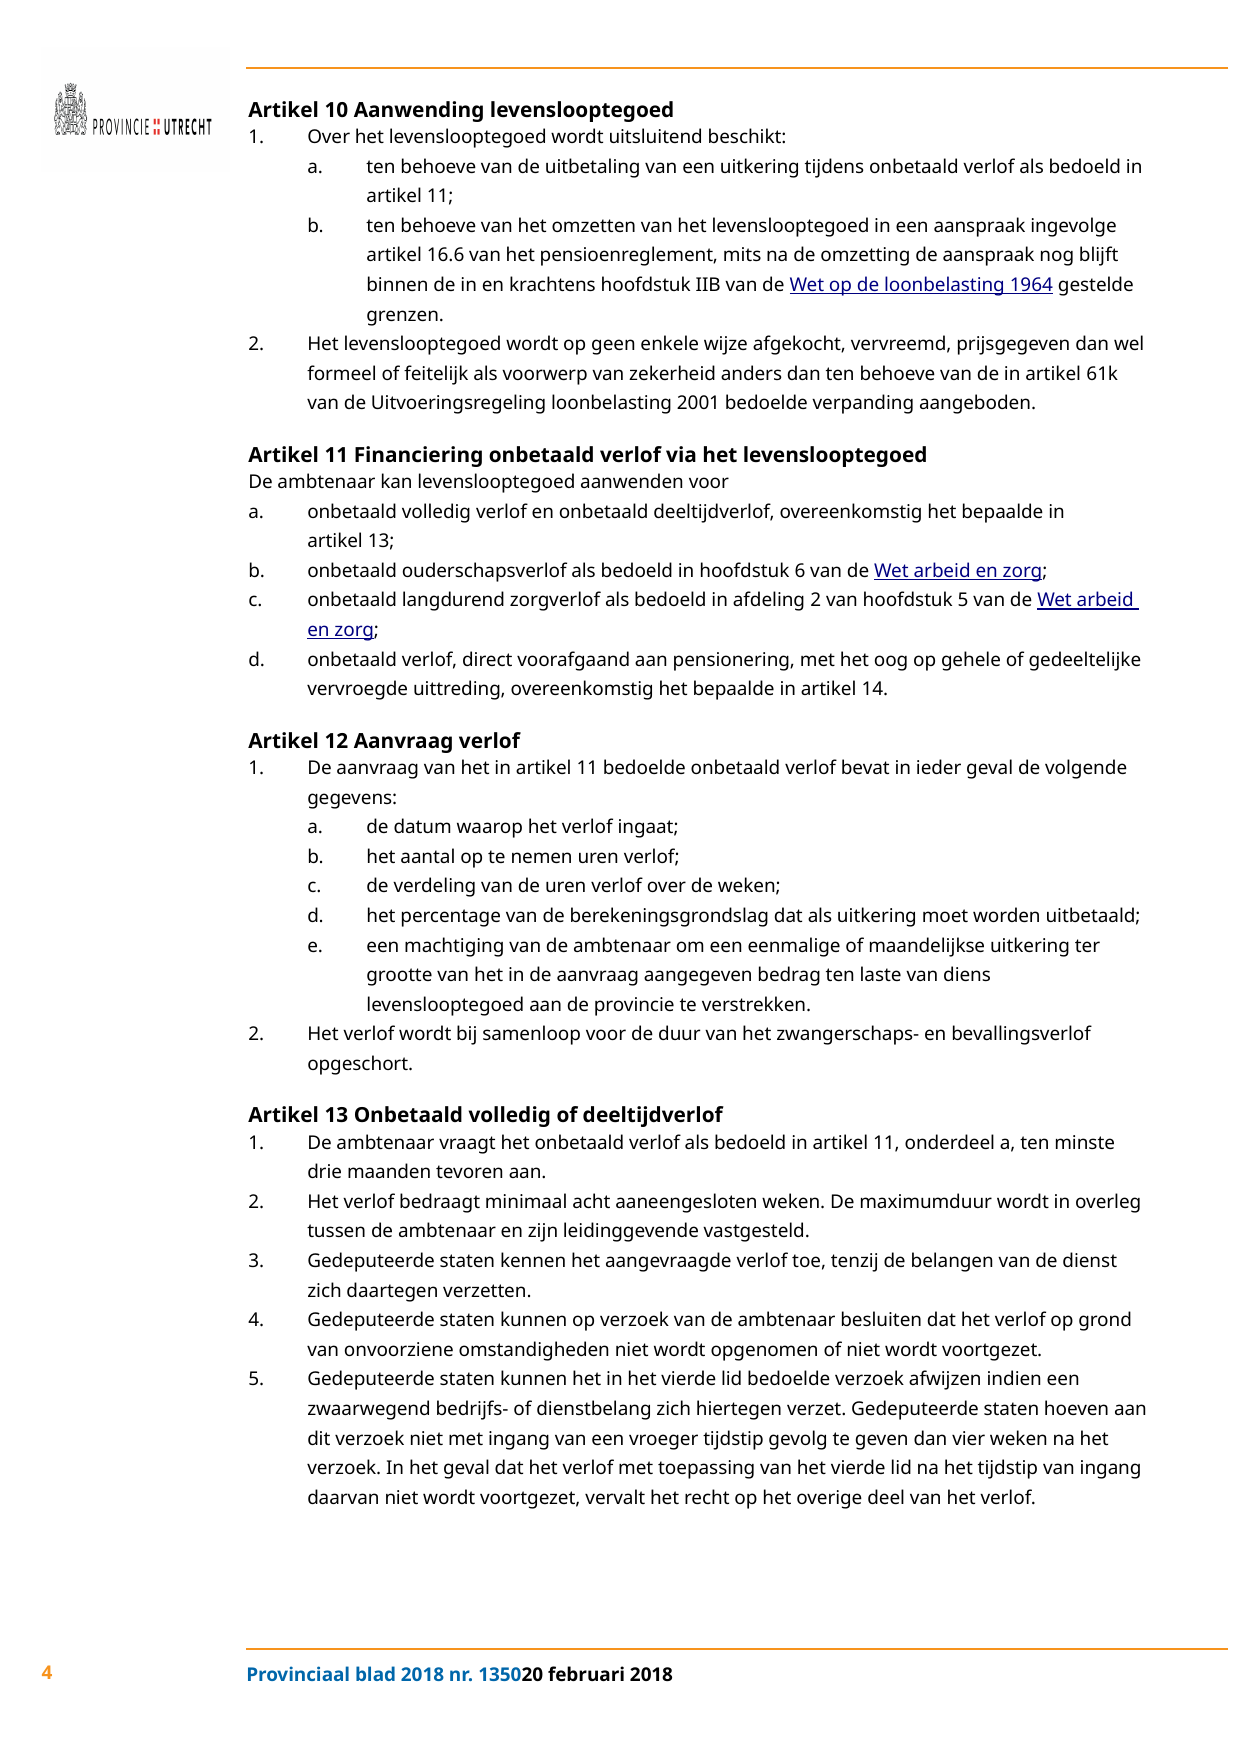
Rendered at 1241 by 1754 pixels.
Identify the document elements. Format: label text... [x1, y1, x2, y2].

list een machtiging van de ambtenaar om een eenmalige of maandelijkse uitkering ter grootte van het in de aanvraag aangegeven bedrag ten laste van diens levenslooptegoed aan de provincie te verstrekken. [307, 932, 1152, 1017]
list onbetaald langdurend zorgverlof als bedoeld in afdeling 2 van hoofdstuk 5 van de Wet arbeid en zorg; [248, 587, 1152, 642]
list Over het levenslooptegoed wordt uitsluitend beschikt: [248, 123, 1152, 149]
list Gedeputeerde staten kunnen op verzoek van de ambtenaar besluiten dat het verlof op grond van onvoorziene omstandigheden niet wordt opgenomen of niet wordt voortgezet. [248, 1306, 1152, 1362]
list Het verlof bedraagt minimaal acht aaneengesloten weken. De maximumduur wordt in overleg tussen de ambtenaar en zijn leidinggevende vastgesteld. [248, 1188, 1152, 1243]
list de verdeling van de uren verlof over de weken; [307, 873, 1152, 898]
list De ambtenaar vraagt het onbetaald verlof als bedoeld in artikel 11, onderdeel a, ten minste drie maanden tevoren aan. [248, 1129, 1152, 1184]
list onbetaald volledig verlof en onbetaald deeltijdverlof, overeenkomstig het bepaalde in artikel 13; [248, 498, 1152, 553]
list ten behoeve van de uitbetaling van een uitkering tijdens onbetaald verlof als bedoeld in artikel 11; [307, 153, 1152, 208]
text De ambtenaar kan levenslooptegoed aanwenden voor [248, 468, 1152, 494]
list Het verlof wordt bij samenloop voor de duur van het zwangerschaps- en bevallingsverlof opgeschort. [248, 1021, 1152, 1076]
list ten behoeve van het omzetten van het levenslooptegoed in een aanspraak ingevolge artikel 16.6 van het pensioenreglement, mits na de omzetting de aanspraak nog blijft binnen de in en krachtens hoofdstuk IIB van de Wet op de loonbelasting 1964 gestelde grenzen. [307, 212, 1152, 326]
list Gedeputeerde staten kennen het aangevraagde verlof toe, tenzij de belangen van de dienst zich daartegen verzetten. [248, 1247, 1152, 1303]
list het percentage van de berekeningsgrondslag dat als uitkering moet worden uitbetaald; [307, 902, 1152, 928]
list onbetaald verlof, direct voorafgaand aan pensionering, met het oog op gehele of gedeeltelijke vervroegde uittreding, overeenkomstig het bepaalde in artikel 14. [248, 646, 1152, 701]
list het aantal op te nemen uren verlof; [307, 843, 1152, 869]
list De aanvraag van het in artikel 11 bedoelde onbetaald verlof bevat in ieder geval de volgende gegevens: [248, 754, 1152, 809]
list Gedeputeerde staten kunnen het in het vierde lid bedoelde verzoek afwijzen indien een zwaarwegend bedrijfs- of dienstbelang zich hiertegen verzet. Gedeputeerde staten hoeven aan dit verzoek niet met ingang van een vroeger tijdstip gevolg te geven dan vier weken na het verzoek. In het geval dat het verlof met toepassing van het vierde lid na het tijdstip van ingang daarvan niet wordt voortgezet, vervalt het recht op het overige deel van het verlof. [248, 1366, 1152, 1510]
text Artikel 10 Aanwending levenslooptegoed [248, 95, 1152, 123]
text Artikel 12 Aanvraag verlof [248, 726, 1152, 754]
list de datum waarop het verlof ingaat; [307, 813, 1152, 839]
text Artikel 13 Onbetaald volledig of deeltijdverlof [248, 1101, 1152, 1129]
picture [41, 47, 231, 172]
list Het levenslooptegoed wordt op geen enkele wijze afgekocht, vervreemd, prijsgegeven dan wel formeel of feitelijk als voorwerp van zekerheid anders dan ten behoeve van de in artikel 61k van de Uitvoeringsregeling loonbelasting 2001 bedoelde verpanding aangeboden. [248, 330, 1152, 415]
text Artikel 11 Financiering onbetaald verlof via het levenslooptegoed [248, 440, 1152, 468]
list onbetaald ouderschapsverlof als bedoeld in hoofdstuk 6 van de Wet arbeid en zorg; [248, 557, 1152, 583]
